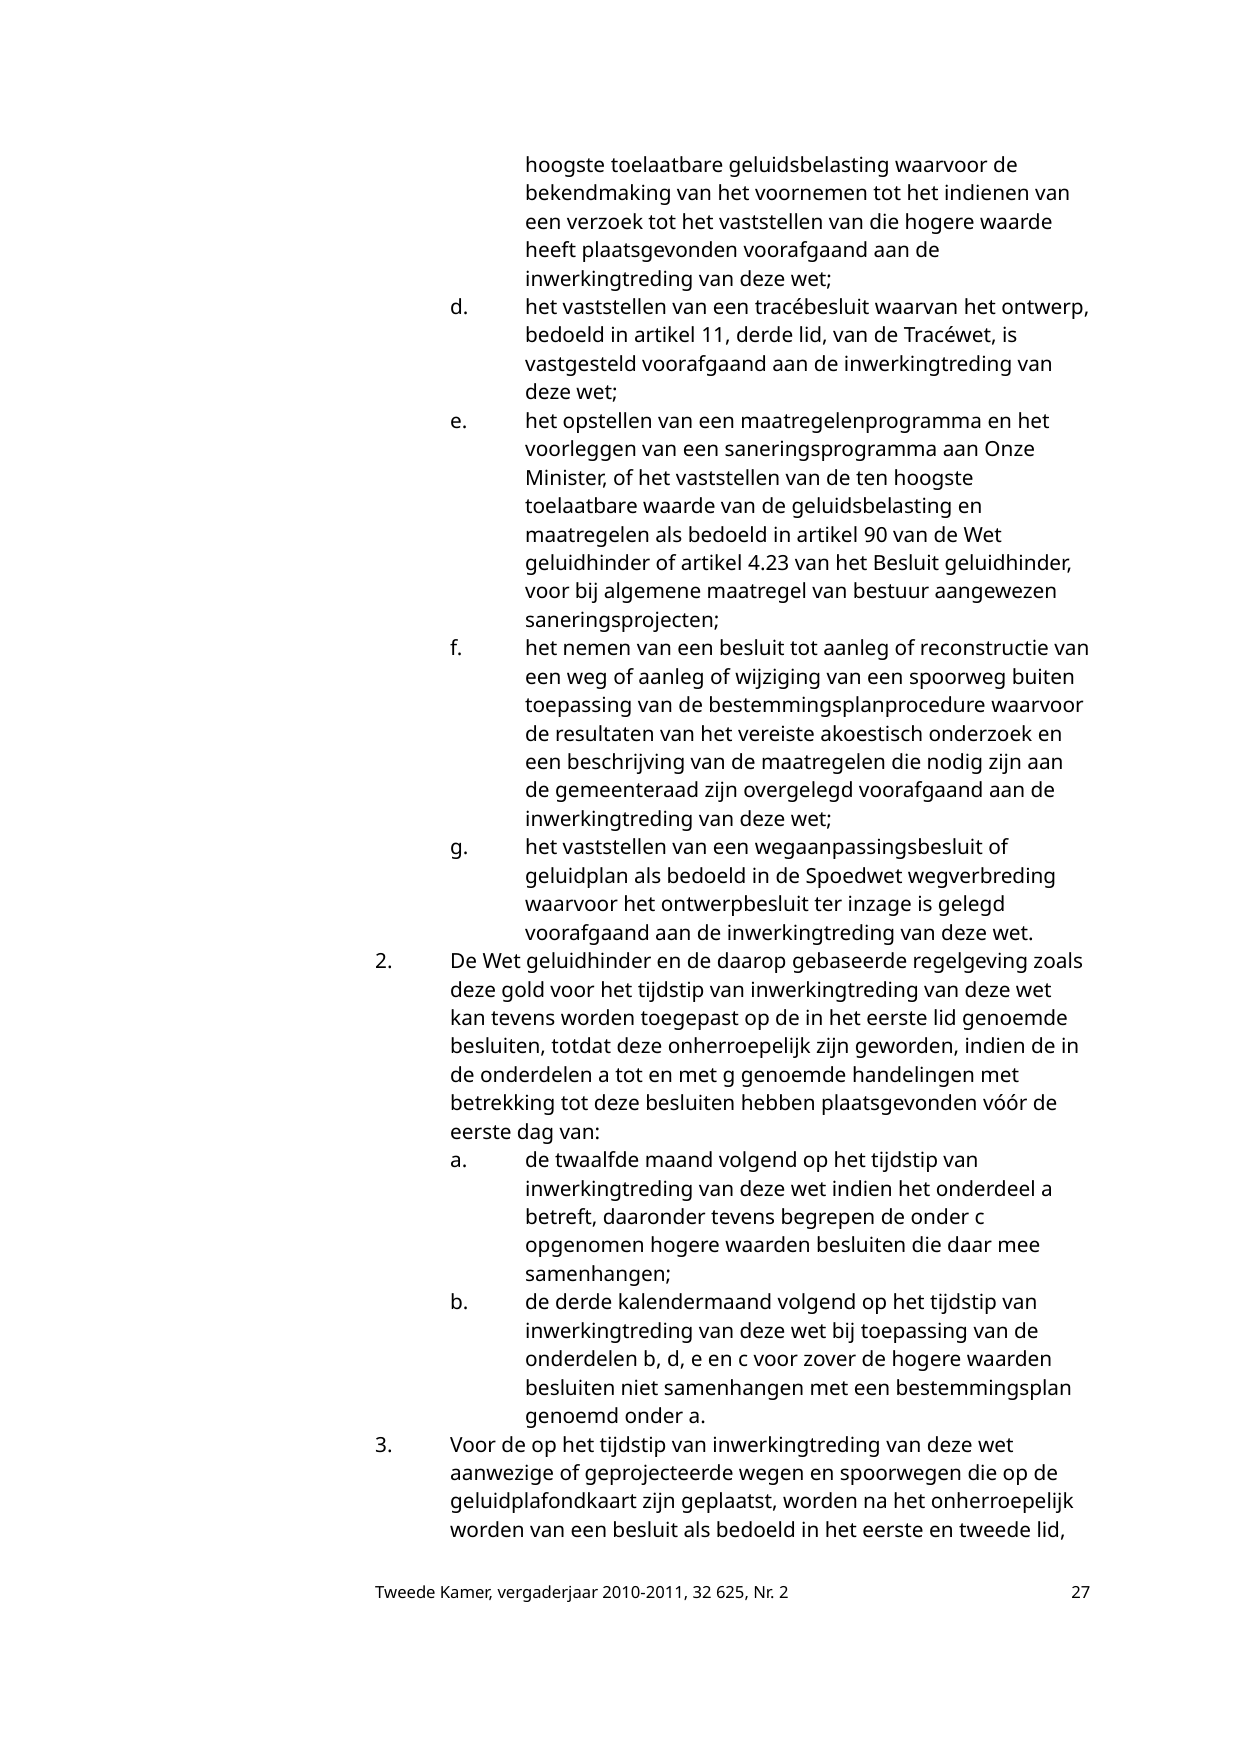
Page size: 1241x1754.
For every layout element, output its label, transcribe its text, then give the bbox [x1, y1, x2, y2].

list De Wet geluidhinder en de daarop gebaseerde regelgeving zoals deze gold voor het tijdstip van inwerkingtreding van deze wet kan tevens worden toegepast op de in het eerste lid genoemde besluiten, totdat deze onherroepelijk zijn geworden, indien de in de onderdelen a tot en met g genoemde handelingen met betrekking tot deze besluiten hebben plaatsgevonden vóór de eerste dag van: [375, 946, 1090, 1145]
list de derde kalendermaand volgend op het tijdstip van inwerkingtreding van deze wet bij toepassing van de onderdelen b, d, e en c voor zover de hogere waarden besluiten niet samenhangen met een bestemmingsplan genoemd onder a. [450, 1287, 1090, 1430]
list de twaalfde maand volgend op het tijdstip van inwerkingtreding van deze wet indien het onderdeel a betreft, daaronder tevens begrepen de onder c opgenomen hogere waarden besluiten die daar mee samenhangen; [450, 1145, 1090, 1287]
list het vaststellen van een tracébesluit waarvan het ontwerp, bedoeld in artikel 11, derde lid, van de Tracéwet, is vastgesteld voorafgaand aan de inwerkingtreding van deze wet; [450, 292, 1090, 406]
list het opstellen van een maatregelenprogramma en het voorleggen van een saneringsprogramma aan Onze Minister, of het vaststellen van de ten hoogste toelaatbare waarde van de geluidsbelasting en maatregelen als bedoeld in artikel 90 van de Wet geluidhinder of artikel 4.23 van het Besluit geluidhinder, voor bij algemene maatregel van bestuur aangewezen saneringsprojecten; [450, 406, 1090, 633]
list het nemen van een besluit tot aanleg of reconstructie van een weg of aanleg of wijziging van een spoorweg buiten toepassing van de bestemmingsplanprocedure waarvoor de resultaten van het vereiste akoestisch onderzoek en een beschrijving van de maatregelen die nodig zijn aan de gemeenteraad zijn overgelegd voorafgaand aan de inwerkingtreding van deze wet; [450, 633, 1090, 832]
list hoogste toelaatbare geluidsbelasting waarvoor de bekendmaking van het voornemen tot het indienen van een verzoek tot het vaststellen van die hogere waarde heeft plaatsgevonden voorafgaand aan de inwerkingtreding van deze wet; [450, 150, 1090, 292]
list Voor de op het tijdstip van inwerkingtreding van deze wet aanwezige of geprojecteerde wegen en spoorwegen die op de geluidplafondkaart zijn geplaatst, worden na het onherroepelijk worden van een besluit als bedoeld in het eerste en tweede lid, [375, 1430, 1090, 1543]
list het vaststellen van een wegaanpassingsbesluit of geluidplan als bedoeld in de Spoedwet wegverbreding waarvoor het ontwerpbesluit ter inzage is gelegd voorafgaand aan de inwerkingtreding van deze wet. [450, 832, 1090, 946]
